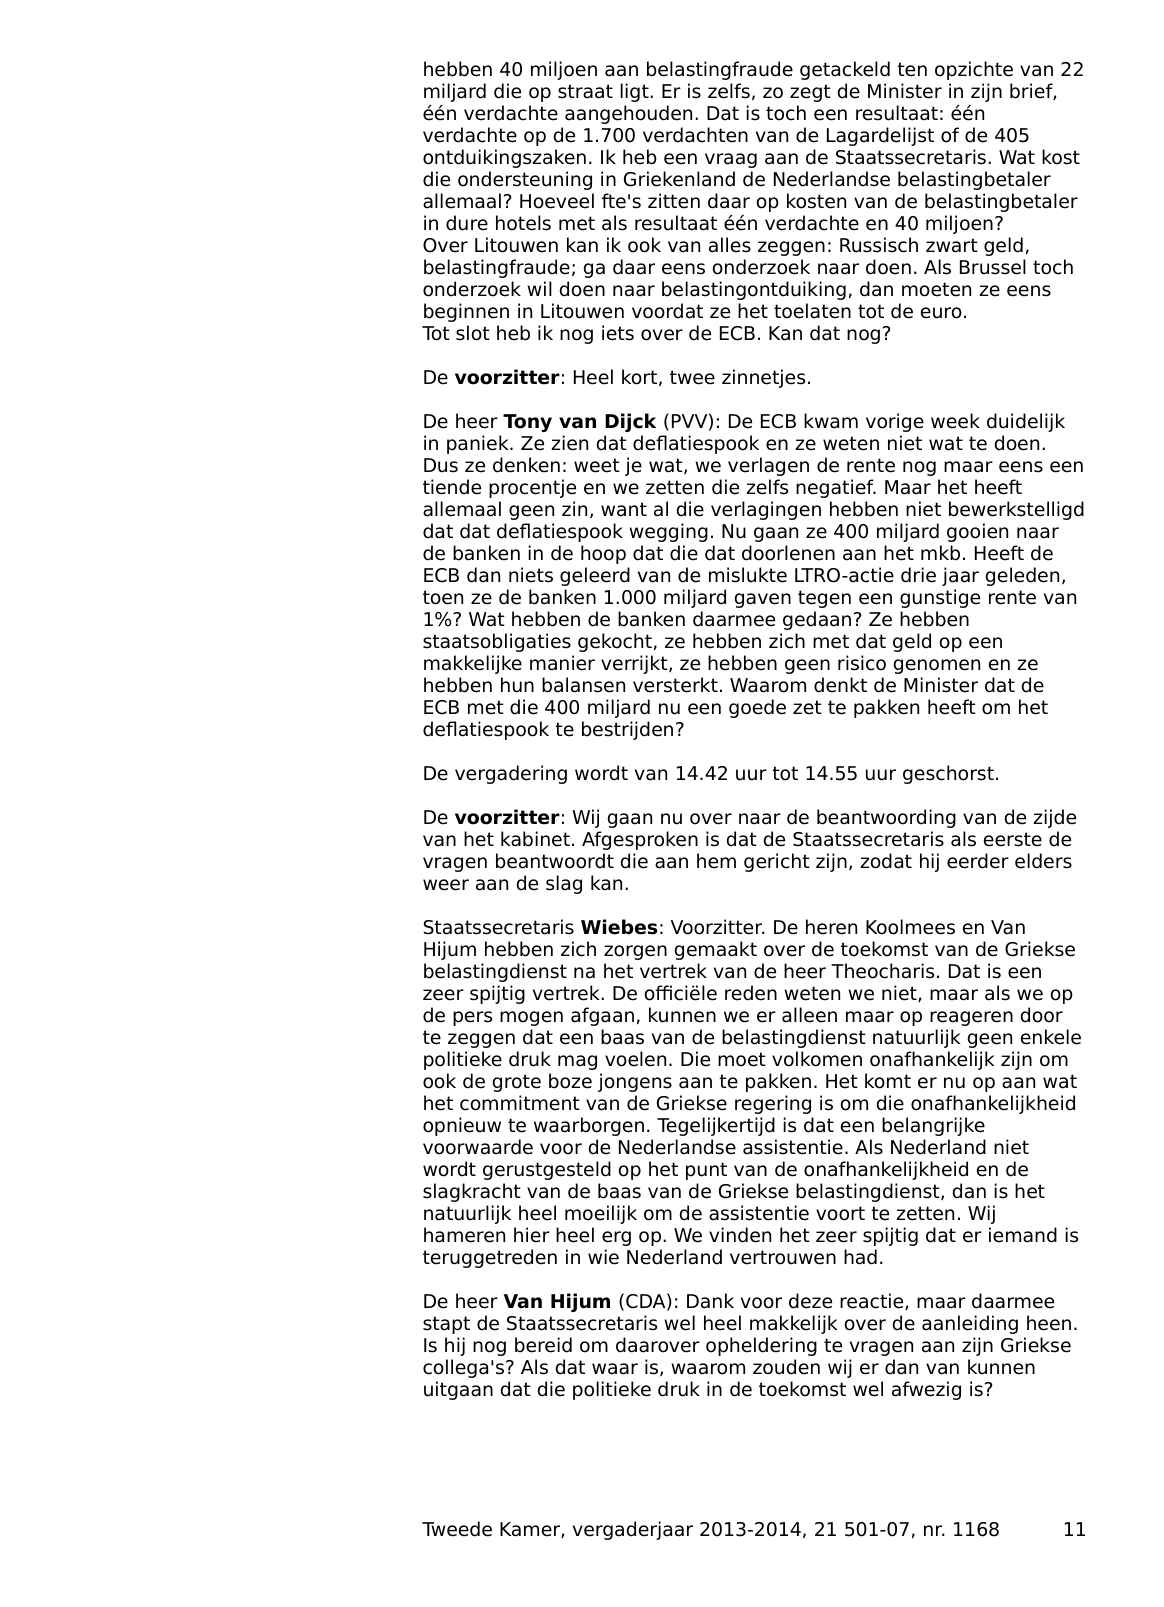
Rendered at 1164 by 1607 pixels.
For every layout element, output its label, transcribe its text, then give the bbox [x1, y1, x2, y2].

text hebben 40 miljoen aan belastingfraude getackeld ten opzichte van 22 miljard die op straat ligt. Er is zelfs, zo zegt de Minister in zijn brief, één verdachte aangehouden. Dat is toch een resultaat: één verdachte op de 1.700 verdachten van de Lagardelijst of de 405 ontduikingszaken. Ik heb een vraag aan de Staatssecretaris. Wat kost die ondersteuning in Griekenland de Nederlandse belastingbetaler allemaal? Hoeveel fte's zitten daar op kosten van de belastingbetaler in dure hotels met als resultaat één verdachte en 40 miljoen? [422, 59, 1087, 235]
text De voorzitter: Wij gaan nu over naar de beantwoording van de zijde van het kabinet. Afgesproken is dat de Staatssecretaris als eerste de vragen beantwoordt die aan hem gericht zijn, zodat hij eerder elders weer aan de slag kan. [422, 807, 1087, 895]
text De heer Tony van Dijck (PVV): De ECB kwam vorige week duidelijk in paniek. Ze zien dat deflatiespook en ze weten niet wat te doen. Dus ze denken: weet je wat, we verlagen de rente nog maar eens een tiende procentje en we zetten die zelfs negatief. Maar het heeft allemaal geen zin, want al die verlagingen hebben niet bewerkstelligd dat dat deflatiespook wegging. Nu gaan ze 400 miljard gooien naar de banken in de hoop dat die dat doorlenen aan het mkb. Heeft de ECB dan niets geleerd van de mislukte LTRO-actie drie jaar geleden, toen ze de banken 1.000 miljard gaven tegen een gunstige rente van 1%? Wat hebben de banken daarmee gedaan? Ze hebben staatsobligaties gekocht, ze hebben zich met dat geld op een makkelijke manier verrijkt, ze hebben geen risico genomen en ze hebben hun balansen versterkt. Waarom denkt de Minister dat de ECB met die 400 miljard nu een goede zet te pakken heeft om het deflatiespook te bestrijden? [422, 411, 1087, 741]
text De vergadering wordt van 14.42 uur tot 14.55 uur geschorst. [422, 763, 1087, 785]
text Tot slot heb ik nog iets over de ECB. Kan dat nog? [422, 323, 1087, 345]
text Staatssecretaris Wiebes: Voorzitter. De heren Koolmees en Van Hijum hebben zich zorgen gemaakt over de toekomst van de Griekse belastingdienst na het vertrek van de heer Theocharis. Dat is een zeer spijtig vertrek. De officiële reden weten we niet, maar als we op de pers mogen afgaan, kunnen we er alleen maar op reageren door te zeggen dat een baas van de belastingdienst natuurlijk geen enkele politieke druk mag voelen. Die moet volkomen onafhankelijk zijn om ook de grote boze jongens aan te pakken. Het komt er nu op aan wat het commitment van de Griekse regering is om die onafhankelijkheid opnieuw te waarborgen. Tegelijkertijd is dat een belangrijke voorwaarde voor de Nederlandse assistentie. Als Nederland niet wordt gerustgesteld op het punt van de onafhankelijkheid en de slagkracht van de baas van de Griekse belastingdienst, dan is het natuurlijk heel moeilijk om de assistentie voort te zetten. Wij hameren hier heel erg op. We vinden het zeer spijtig dat er iemand is teruggetreden in wie Nederland vertrouwen had. [422, 917, 1087, 1269]
text Over Litouwen kan ik ook van alles zeggen: Russisch zwart geld, belastingfraude; ga daar eens onderzoek naar doen. Als Brussel toch onderzoek wil doen naar belastingontduiking, dan moeten ze eens beginnen in Litouwen voordat ze het toelaten tot de euro. [422, 235, 1087, 323]
text De heer Van Hijum (CDA): Dank voor deze reactie, maar daarmee stapt de Staatssecretaris wel heel makkelijk over de aanleiding heen. Is hij nog bereid om daarover opheldering te vragen aan zijn Griekse collega's? Als dat waar is, waarom zouden wij er dan van kunnen uitgaan dat die politieke druk in de toekomst wel afwezig is? [422, 1291, 1087, 1401]
text De voorzitter: Heel kort, twee zinnetjes. [422, 367, 1087, 389]
